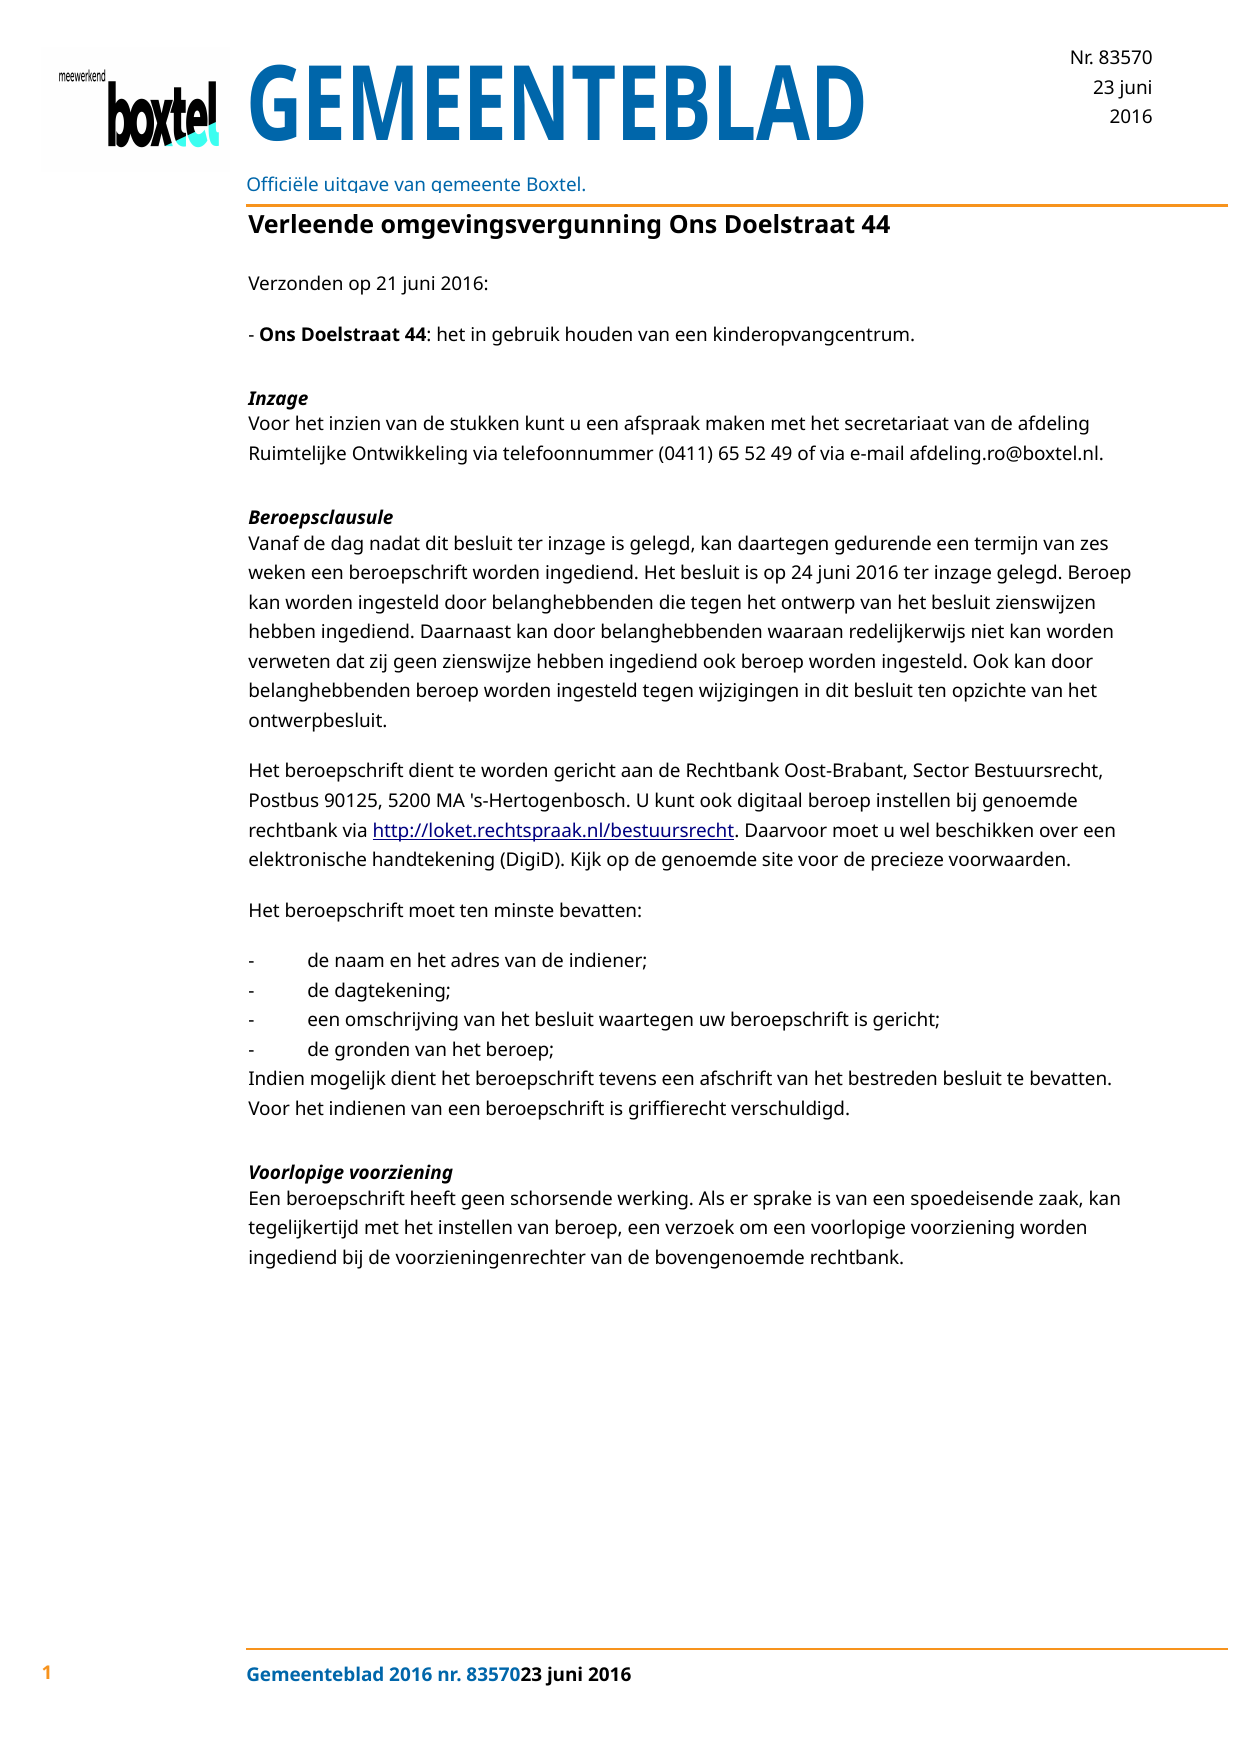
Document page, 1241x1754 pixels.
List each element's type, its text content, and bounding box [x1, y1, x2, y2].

text Verzonden op 21 juni 2016: [248, 270, 1152, 296]
text Het beroepschrift moet ten minste bevatten: [248, 897, 1152, 922]
text Voorlopige voorziening [248, 1159, 1152, 1185]
text Verleende omgevingsvergunning Ons Doelstraat 44 [248, 207, 1152, 241]
text Voor het inzien van de stukken kunt u een afspraak maken met het secretariaat van de afdeling Ruimtelijke Ontwikkeling via telefoonnummer (0411) 65 52 49 of via e-mail afdeling.ro@boxtel.nl. [248, 410, 1152, 466]
list de dagtekening; [248, 977, 1152, 1002]
text Inzage [248, 385, 1152, 410]
text - Ons Doelstraat 44: het in gebruik houden van een kinderopvangcentrum. [248, 321, 1152, 346]
text Vanaf de dag nadat dit besluit ter inzage is gelegd, kan daartegen gedurende een termijn van zes weken een beroepschrift worden ingediend. Het besluit is op 24 juni 2016 ter inzage gelegd. Beroep kan worden ingesteld door belanghebbenden die tegen het ontwerp van het besluit zienswijzen hebben ingediend. Daarnaast kan door belanghebbenden waaraan redelijkerwijs niet kan worden verweten dat zij geen zienswijze hebben ingediend ook beroep worden ingesteld. Ook kan door belanghebbenden beroep worden ingesteld tegen wijzigingen in dit besluit ten opzichte van het ontwerpbesluit. [248, 530, 1152, 733]
text Het beroepschrift dient te worden gericht aan de Rechtbank Oost-Brabant, Sector Bestuursrecht, Postbus 90125, 5200 MA 's-Hertogenbosch. U kunt ook digitaal beroep instellen bij genoemde rechtbank via http://loket.rechtspraak.nl/bestuursrecht. Daarvoor moet u wel beschikken over een elektronische handtekening (DigiD). Kijk op de genoemde site voor de precieze voorwaarden. [248, 758, 1152, 872]
picture [41, 47, 231, 172]
text Een beroepschrift heeft geen schorsende werking. Als er sprake is van een spoedeisende zaak, kan tegelijkertijd met het instellen van beroep, een verzoek om een voorlopige voorziening worden ingediend bij de voorzieningenrechter van de bovengenoemde rechtbank. [248, 1185, 1152, 1270]
list een omschrijving van het besluit waartegen uw beroepschrift is gericht; [248, 1006, 1152, 1032]
list de naam en het adres van de indiener; [248, 947, 1152, 973]
list de gronden van het beroep; [248, 1036, 1152, 1062]
text Indien mogelijk dient het beroepschrift tevens een afschrift van het bestreden besluit te bevatten. Voor het indienen van een beroepschrift is griffierecht verschuldigd. [248, 1066, 1152, 1121]
text Beroepsclausule [248, 504, 1152, 530]
